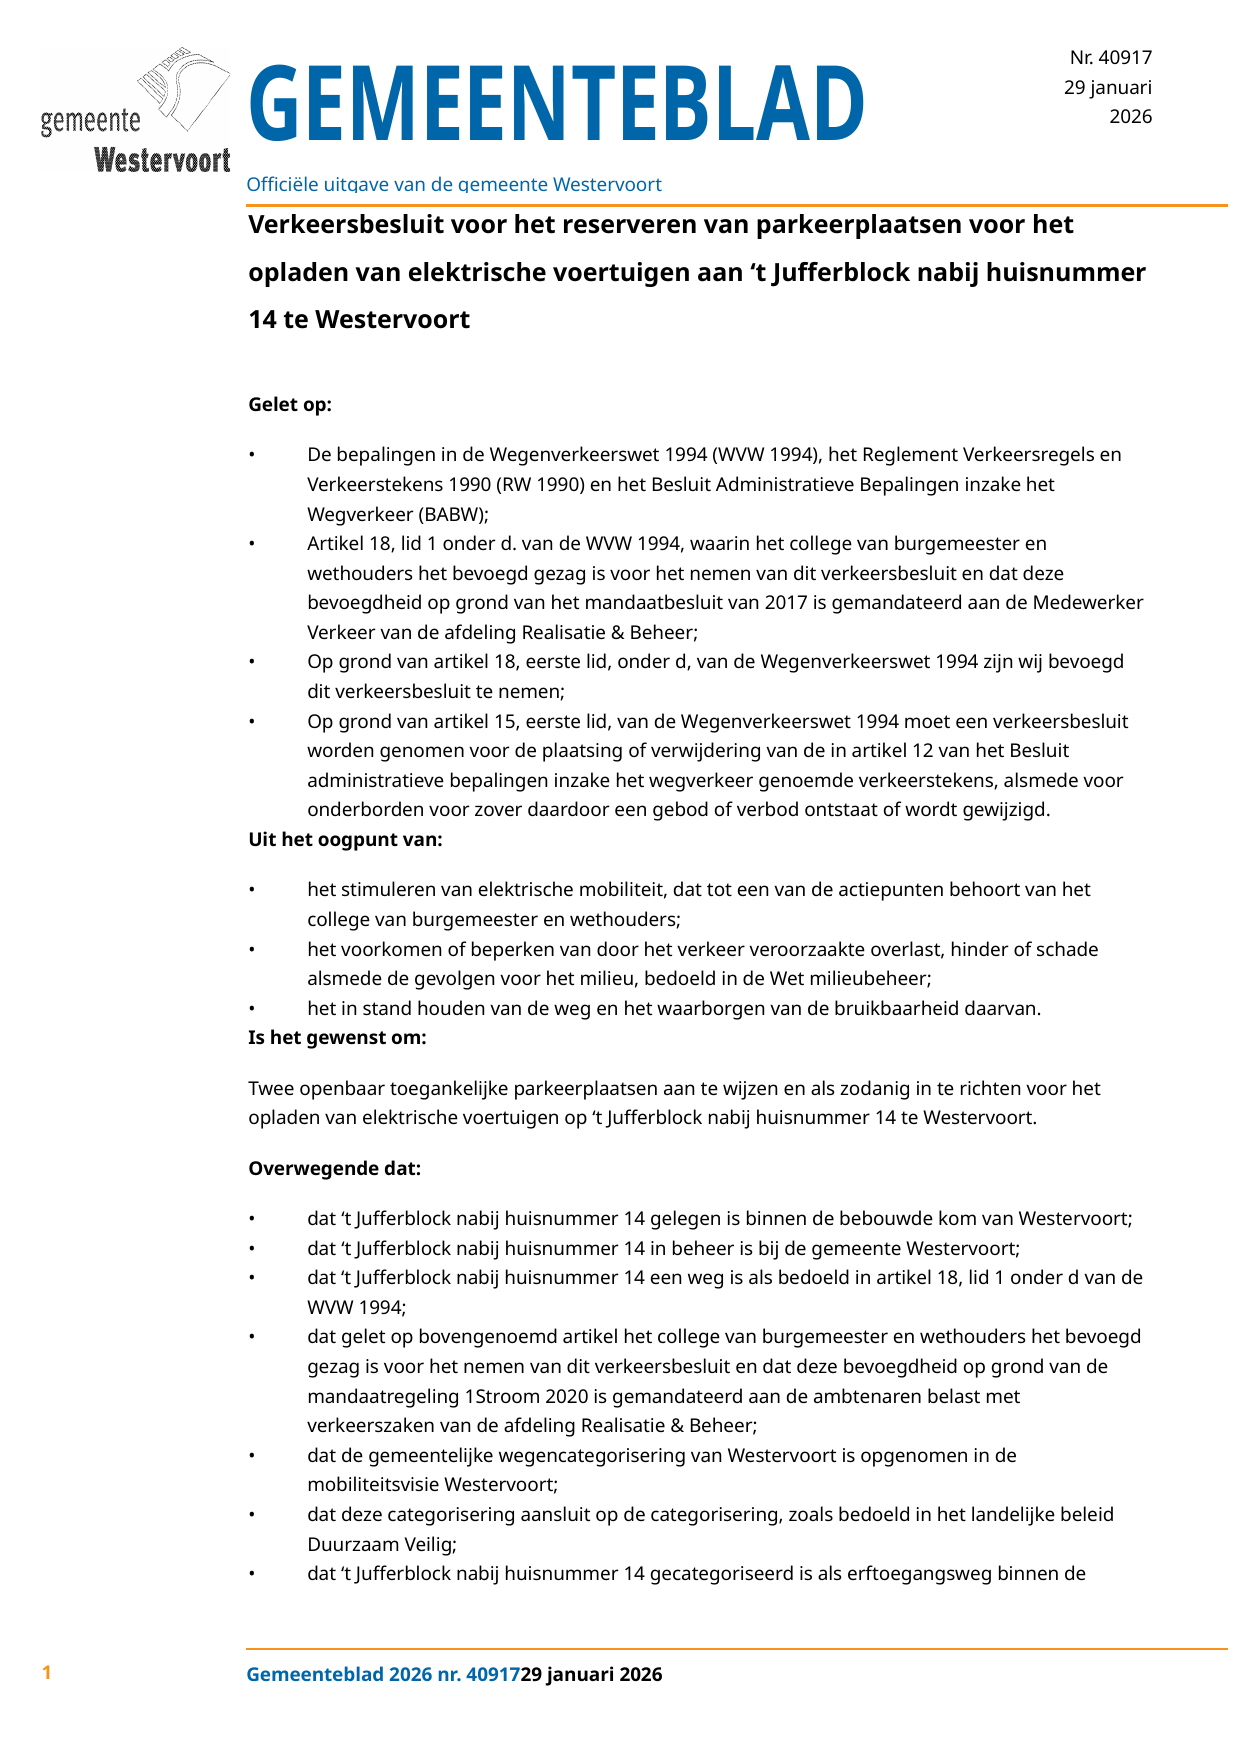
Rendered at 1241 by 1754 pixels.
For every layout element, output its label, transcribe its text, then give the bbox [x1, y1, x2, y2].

list dat deze categorisering aansluit op de categorisering, zoals bedoeld in het landelijke beleid Duurzaam Veilig; [248, 1501, 1152, 1557]
text Is het gewenst om: [248, 1024, 1152, 1050]
list het in stand houden van de weg en het waarborgen van de bruikbaarheid daarvan. [248, 995, 1152, 1021]
list De bepalingen in de Wegenverkeerswet 1994 (WVW 1994), het Reglement Verkeersregels en Verkeerstekens 1990 (RW 1990) en het Besluit Administratieve Bepalingen inzake het Wegverkeer (BABW); [248, 442, 1152, 527]
list Op grond van artikel 18, eerste lid, onder d, van de Wegenverkeerswet 1994 zijn wij bevoegd dit verkeersbesluit te nemen; [248, 649, 1152, 704]
text Gelet op: [248, 391, 1152, 417]
list dat ‘t Jufferblock nabij huisnummer 14 gelegen is binnen de bebouwde kom van Westervoort; [248, 1205, 1152, 1231]
text Uit het oogpunt van: [248, 826, 1152, 852]
list dat gelet op bovengenoemd artikel het college van burgemeester en wethouders het bevoegd gezag is voor het nemen van dit verkeersbesluit en dat deze bevoegdheid op grond van de mandaatregeling 1Stroom 2020 is gemandateerd aan de ambtenaren belast met verkeerszaken van de afdeling Realisatie & Beheer; [248, 1324, 1152, 1438]
text Overwegende dat: [248, 1155, 1152, 1181]
text Twee openbaar toegankelijke parkeerplaatsen aan te wijzen en als zodanig in te richten voor het opladen van elektrische voertuigen op ‘t Jufferblock nabij huisnummer 14 te Westervoort. [248, 1075, 1152, 1130]
list dat ‘t Jufferblock nabij huisnummer 14 gecategoriseerd is als erftoegangsweg binnen de [248, 1560, 1152, 1586]
list het voorkomen of beperken van door het verkeer veroorzaakte overlast, hinder of schade alsmede de gevolgen voor het milieu, bedoeld in de Wet milieubeheer; [248, 936, 1152, 991]
list dat ‘t Jufferblock nabij huisnummer 14 in beheer is bij de gemeente Westervoort; [248, 1235, 1152, 1261]
list dat de gemeentelijke wegencategorisering van Westervoort is opgenomen in de mobiliteitsvisie Westervoort; [248, 1442, 1152, 1497]
list het stimuleren van elektrische mobiliteit, dat tot een van de actiepunten behoort van het college van burgemeester en wethouders; [248, 877, 1152, 932]
list dat ‘t Jufferblock nabij huisnummer 14 een weg is als bedoeld in artikel 18, lid 1 onder d van de WVW 1994; [248, 1264, 1152, 1320]
picture [41, 47, 231, 172]
list Artikel 18, lid 1 onder d. van de WVW 1994, waarin het college van burgemeester en wethouders het bevoegd gezag is voor het nemen van dit verkeersbesluit en dat deze bevoegdheid op grond van het mandaatbesluit van 2017 is gemandateerd aan de Medewerker Verkeer van de afdeling Realisatie & Beheer; [248, 530, 1152, 645]
list Op grond van artikel 15, eerste lid, van de Wegenverkeerswet 1994 moet een verkeersbesluit worden genomen voor de plaatsing of verwijdering van de in artikel 12 van het Besluit administratieve bepalingen inzake het wegverkeer genoemde verkeerstekens, alsmede voor onderborden voor zover daardoor een gebod of verbod ontstaat of wordt gewijzigd. [248, 708, 1152, 822]
text Verkeersbesluit voor het reserveren van parkeerplaatsen voor het opladen van elektrische voertuigen aan ‘t Jufferblock nabij huisnummer 14 te Westervoort [248, 207, 1152, 336]
